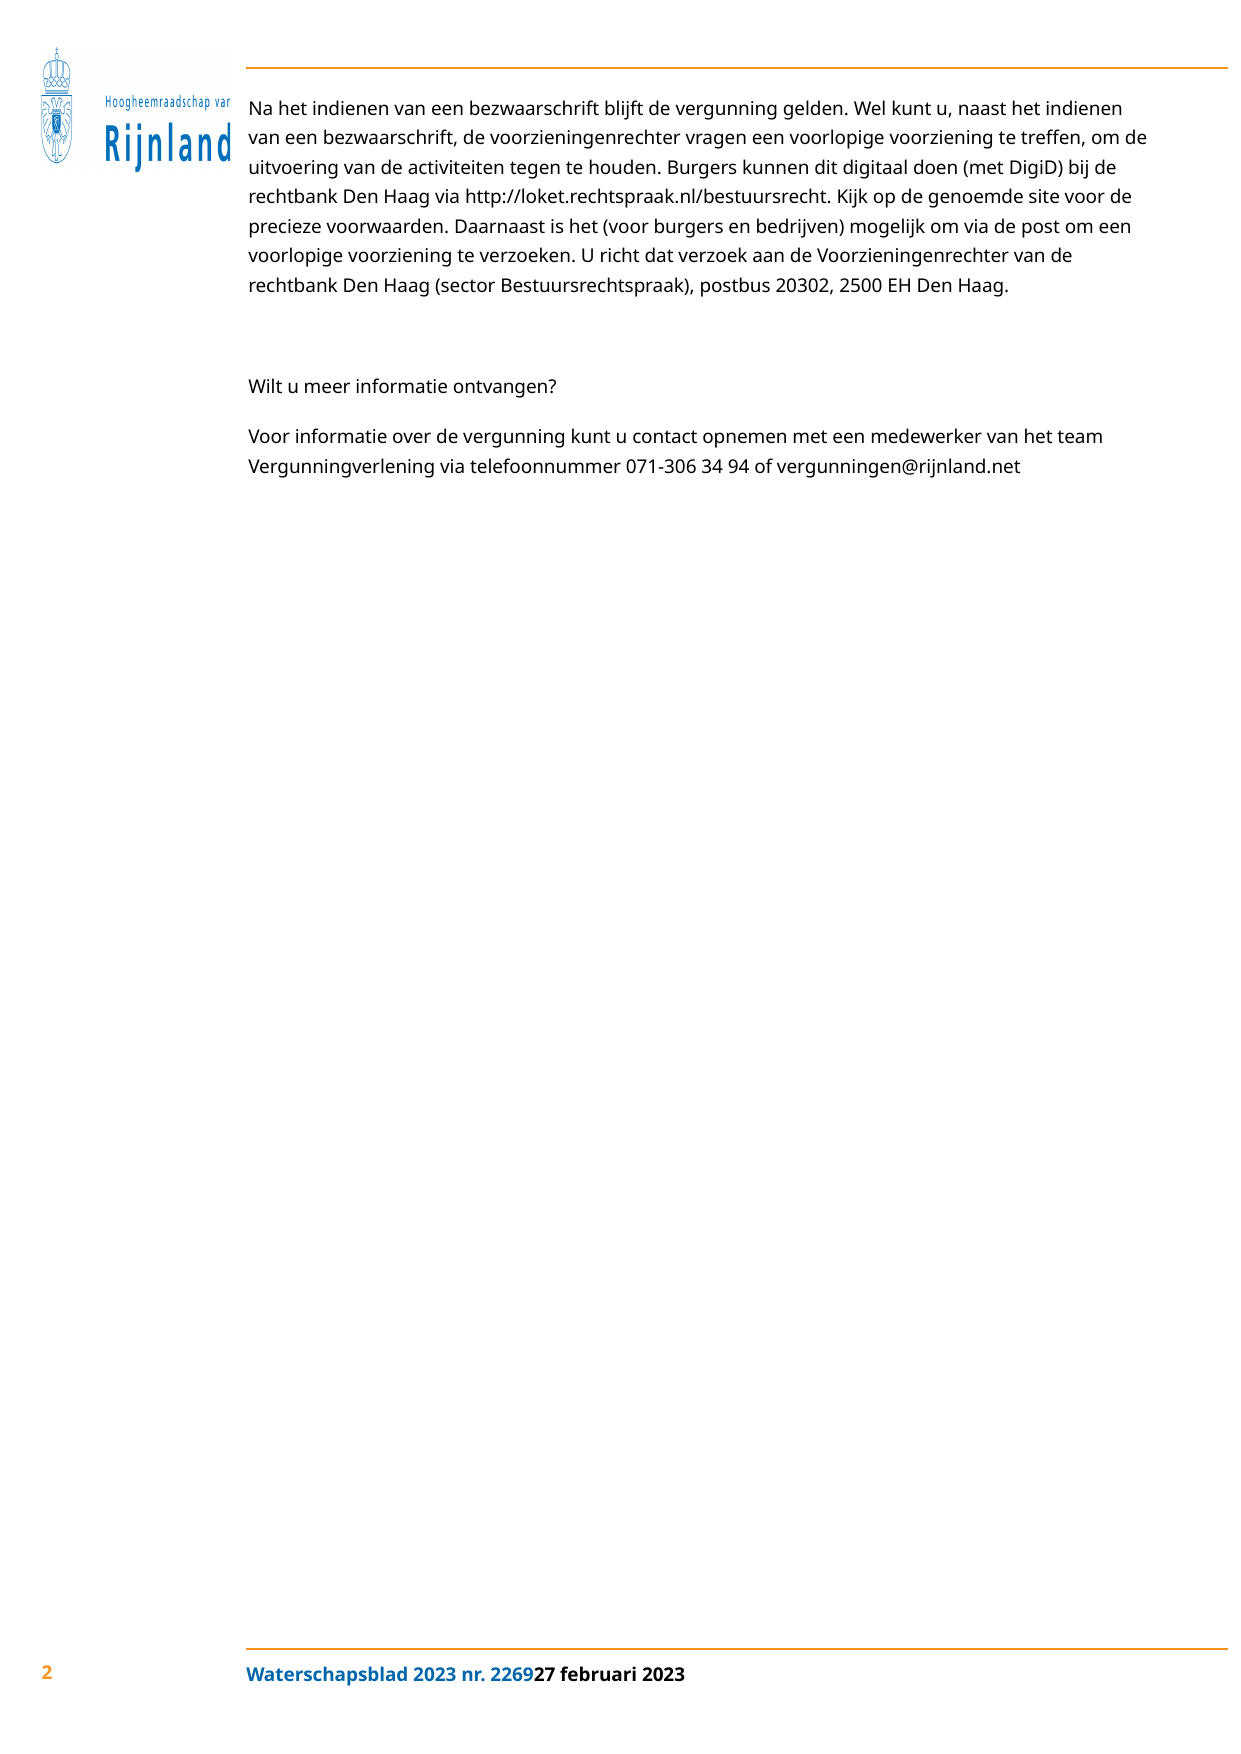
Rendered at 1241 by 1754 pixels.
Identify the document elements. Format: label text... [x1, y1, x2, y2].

picture [41, 47, 231, 172]
text Wilt u meer informatie ontvangen? [248, 373, 1152, 399]
text Na het indienen van een bezwaarschrift blijft de vergunning gelden. Wel kunt u, naast het indienen van een bezwaarschrift, de voorzieningenrechter vragen een voorlopige voorziening te treffen, om de uitvoering van de activiteiten tegen te houden. Burgers kunnen dit digitaal doen (met DigiD) bij de rechtbank Den Haag via http://loket.rechtspraak.nl/bestuursrecht. Kijk op de genoemde site voor de precieze voorwaarden. Daarnaast is het (voor burgers en bedrijven) mogelijk om via de post om een voorlopige voorziening te verzoeken. U richt dat verzoek aan de Voorzieningenrechter van de rechtbank Den Haag (sector Bestuursrechtspraak), postbus 20302, 2500 EH Den Haag. [248, 95, 1152, 298]
text Voor informatie over de vergunning kunt u contact opnemen met een medewerker van het team Vergunningverlening via telefoonnummer 071-306 34 94 of vergunningen@rijnland.net [248, 423, 1152, 479]
